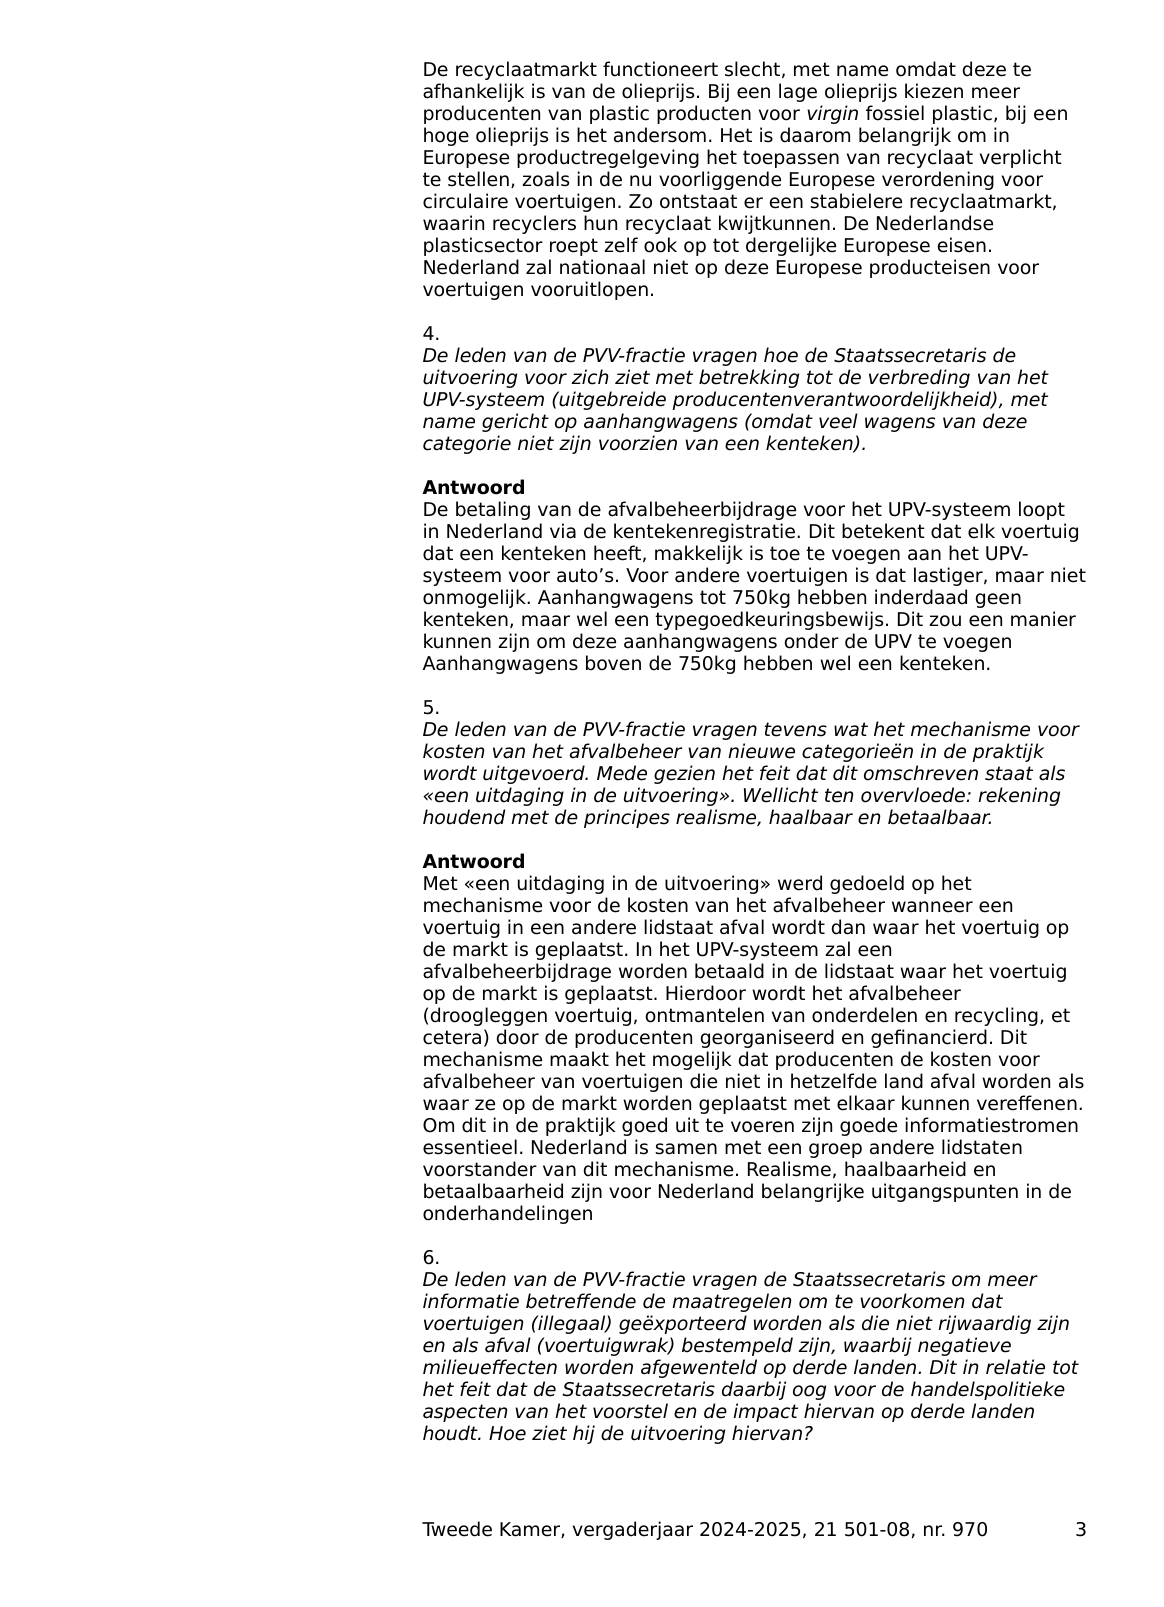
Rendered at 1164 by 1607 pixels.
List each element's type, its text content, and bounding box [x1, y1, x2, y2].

text De leden van de PVV-fractie vragen hoe de Staatssecretaris de uitvoering voor zich ziet met betrekking tot de verbreding van het UPV-systeem (uitgebreide producentenverantwoordelijkheid), met name gericht op aanhangwagens (omdat veel wagens van deze categorie niet zijn voorzien van een kenteken). [422, 345, 1087, 455]
text De betaling van de afvalbeheerbijdrage voor het UPV-systeem loopt in Nederland via de kentekenregistratie. Dit betekent dat elk voertuig dat een kenteken heeft, makkelijk is toe te voegen aan het UPV-systeem voor auto’s. Voor andere voertuigen is dat lastiger, maar niet onmogelijk. Aanhangwagens tot 750kg hebben inderdaad geen kenteken, maar wel een typegoedkeuringsbewijs. Dit zou een manier kunnen zijn om deze aanhangwagens onder de UPV te voegen Aanhangwagens boven de 750kg hebben wel een kenteken. [422, 499, 1087, 675]
text De recyclaatmarkt functioneert slecht, met name omdat deze te afhankelijk is van de olieprijs. Bij een lage olieprijs kiezen meer producenten van plastic producten voor virgin fossiel plastic, bij een hoge olieprijs is het andersom. Het is daarom belangrijk om in Europese productregelgeving het toepassen van recyclaat verplicht te stellen, zoals in de nu voorliggende Europese verordening voor circulaire voertuigen. Zo ontstaat er een stabielere recyclaatmarkt, waarin recyclers hun recyclaat kwijtkunnen. De Nederlandse plasticsector roept zelf ook op tot dergelijke Europese eisen. Nederland zal nationaal niet op deze Europese producteisen voor voertuigen vooruitlopen. [422, 59, 1087, 301]
text De leden van de PVV-fractie vragen de Staatssecretaris om meer informatie betreffende de maatregelen om te voorkomen dat voertuigen (illegaal) geëxporteerd worden als die niet rijwaardig zijn en als afval (voertuigwrak) bestempeld zijn, waarbij negatieve milieueffecten worden afgewenteld op derde landen. Dit in relatie tot het feit dat de Staatssecretaris daarbij oog voor de handelspolitieke aspecten van het voorstel en de impact hiervan op derde landen houdt. Hoe ziet hij de uitvoering hiervan? [422, 1269, 1087, 1445]
text 4. [422, 323, 1087, 345]
text Antwoord [422, 851, 1087, 873]
text 5. [422, 697, 1087, 719]
text 6. [422, 1247, 1087, 1269]
text Antwoord [422, 477, 1087, 499]
text Met «een uitdaging in de uitvoering» werd gedoeld op het mechanisme voor de kosten van het afvalbeheer wanneer een voertuig in een andere lidstaat afval wordt dan waar het voertuig op de markt is geplaatst. In het UPV-systeem zal een afvalbeheerbijdrage worden betaald in de lidstaat waar het voertuig op de markt is geplaatst. Hierdoor wordt het afvalbeheer (droogleggen voertuig, ontmantelen van onderdelen en recycling, et cetera) door de producenten georganiseerd en gefinancierd. Dit mechanisme maakt het mogelijk dat producenten de kosten voor afvalbeheer van voertuigen die niet in hetzelfde land afval worden als waar ze op de markt worden geplaatst met elkaar kunnen vereffenen. Om dit in de praktijk goed uit te voeren zijn goede informatiestromen essentieel. Nederland is samen met een groep andere lidstaten voorstander van dit mechanisme. Realisme, haalbaarheid en betaalbaarheid zijn voor Nederland belangrijke uitgangspunten in de onderhandelingen [422, 873, 1087, 1225]
text De leden van de PVV-fractie vragen tevens wat het mechanisme voor kosten van het afvalbeheer van nieuwe categorieën in de praktijk wordt uitgevoerd. Mede gezien het feit dat dit omschreven staat als «een uitdaging in de uitvoering». Wellicht ten overvloede: rekening houdend met de principes realisme, haalbaar en betaalbaar. [422, 719, 1087, 829]
